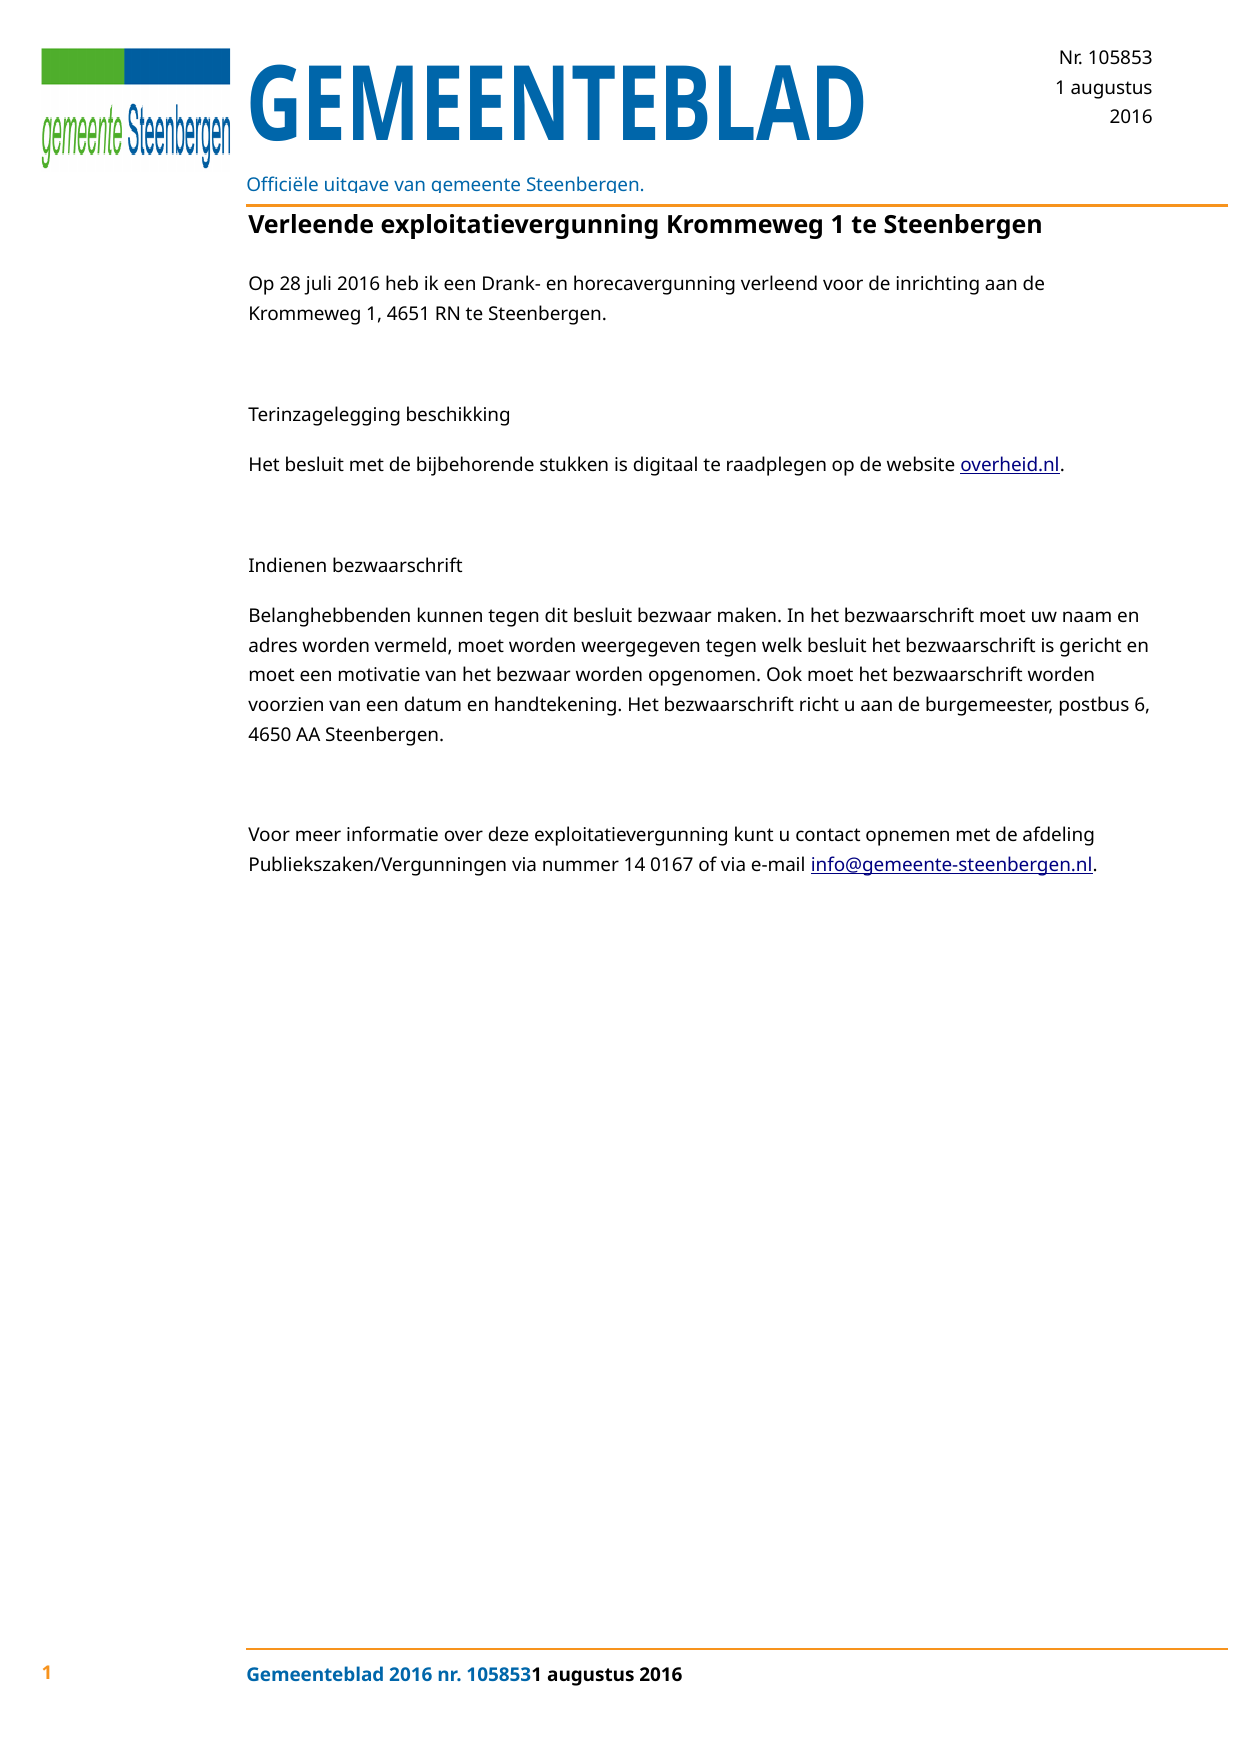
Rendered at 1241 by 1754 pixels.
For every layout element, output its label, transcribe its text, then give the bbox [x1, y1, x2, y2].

text Indienen bezwaarschrift [248, 552, 1152, 578]
text Op 28 juli 2016 heb ik een Drank- en horecavergunning verleend voor de inrichting aan de Krommeweg 1, 4651 RN te Steenbergen. [248, 270, 1152, 326]
picture [41, 47, 231, 172]
text Belanghebbenden kunnen tegen dit besluit bezwaar maken. In het bezwaarschrift moet uw naam en adres worden vermeld, moet worden weergegeven tegen welk besluit het bezwaarschrift is gericht en moet een motivatie van het bezwaar worden opgenomen. Ook moet het bezwaarschrift worden voorzien van een datum en handtekening. Het bezwaarschrift richt u aan de burgemeester, postbus 6, 4650 AA Steenbergen. [248, 602, 1152, 746]
text Voor meer informatie over deze exploitatievergunning kunt u contact opnemen met de afdeling Publiekszaken/Vergunningen via nummer 14 0167 of via e-mail info@gemeente-steenbergen.nl. [248, 822, 1152, 877]
text Terinzagelegging beschikking [248, 401, 1152, 426]
text Verleende exploitatievergunning Krommeweg 1 te Steenbergen [248, 207, 1152, 241]
text Het besluit met de bijbehorende stukken is digitaal te raadplegen op de website overheid.nl. [248, 451, 1152, 477]
